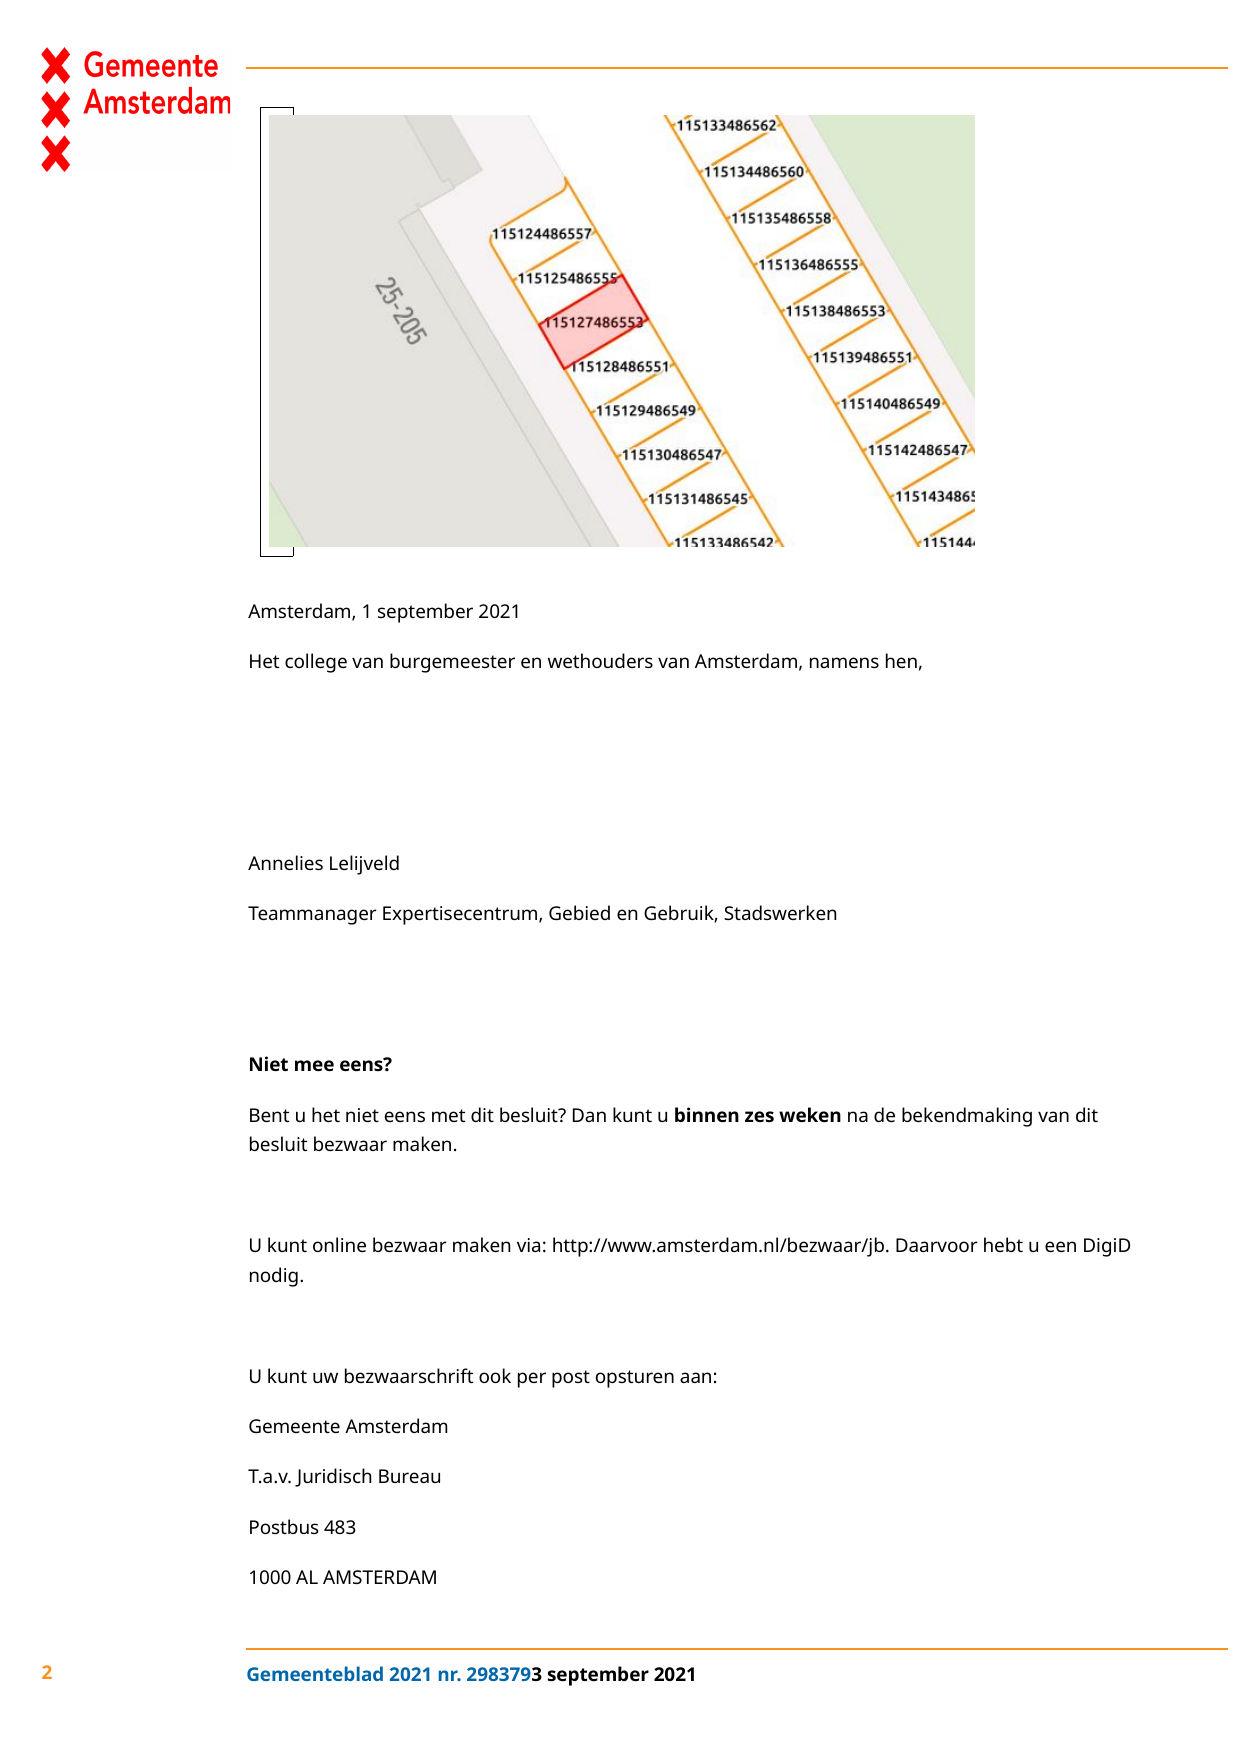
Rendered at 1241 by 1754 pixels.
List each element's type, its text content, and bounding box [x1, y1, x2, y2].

text Het college van burgemeester en wethouders van Amsterdam, namens hen, [248, 648, 1152, 674]
text Annelies Lelijveld [248, 850, 1152, 876]
text U kunt uw bezwaarschrift ook per post opsturen aan: [248, 1363, 1152, 1389]
text Niet mee eens? [248, 1052, 1152, 1077]
text Gemeente Amsterdam [248, 1413, 1152, 1439]
text Teammanager Expertisecentrum, Gebied en Gebruik, Stadswerken [248, 900, 1152, 926]
picture [41, 47, 231, 172]
text T.a.v. Juridisch Bureau [248, 1464, 1152, 1489]
text 1000 AL AMSTERDAM [248, 1564, 1152, 1590]
text Postbus 483 [248, 1514, 1152, 1540]
text Bent u het niet eens met dit besluit? Dan kunt u binnen zes weken na de bekendmaking van dit besluit bezwaar maken. [248, 1102, 1152, 1157]
picture [268, 115, 975, 547]
text Amsterdam, 1 september 2021 [248, 598, 1152, 624]
text U kunt online bezwaar maken via: http://www.amsterdam.nl/bezwaar/jb. Daarvoor hebt u een DigiD nodig. [248, 1232, 1152, 1288]
